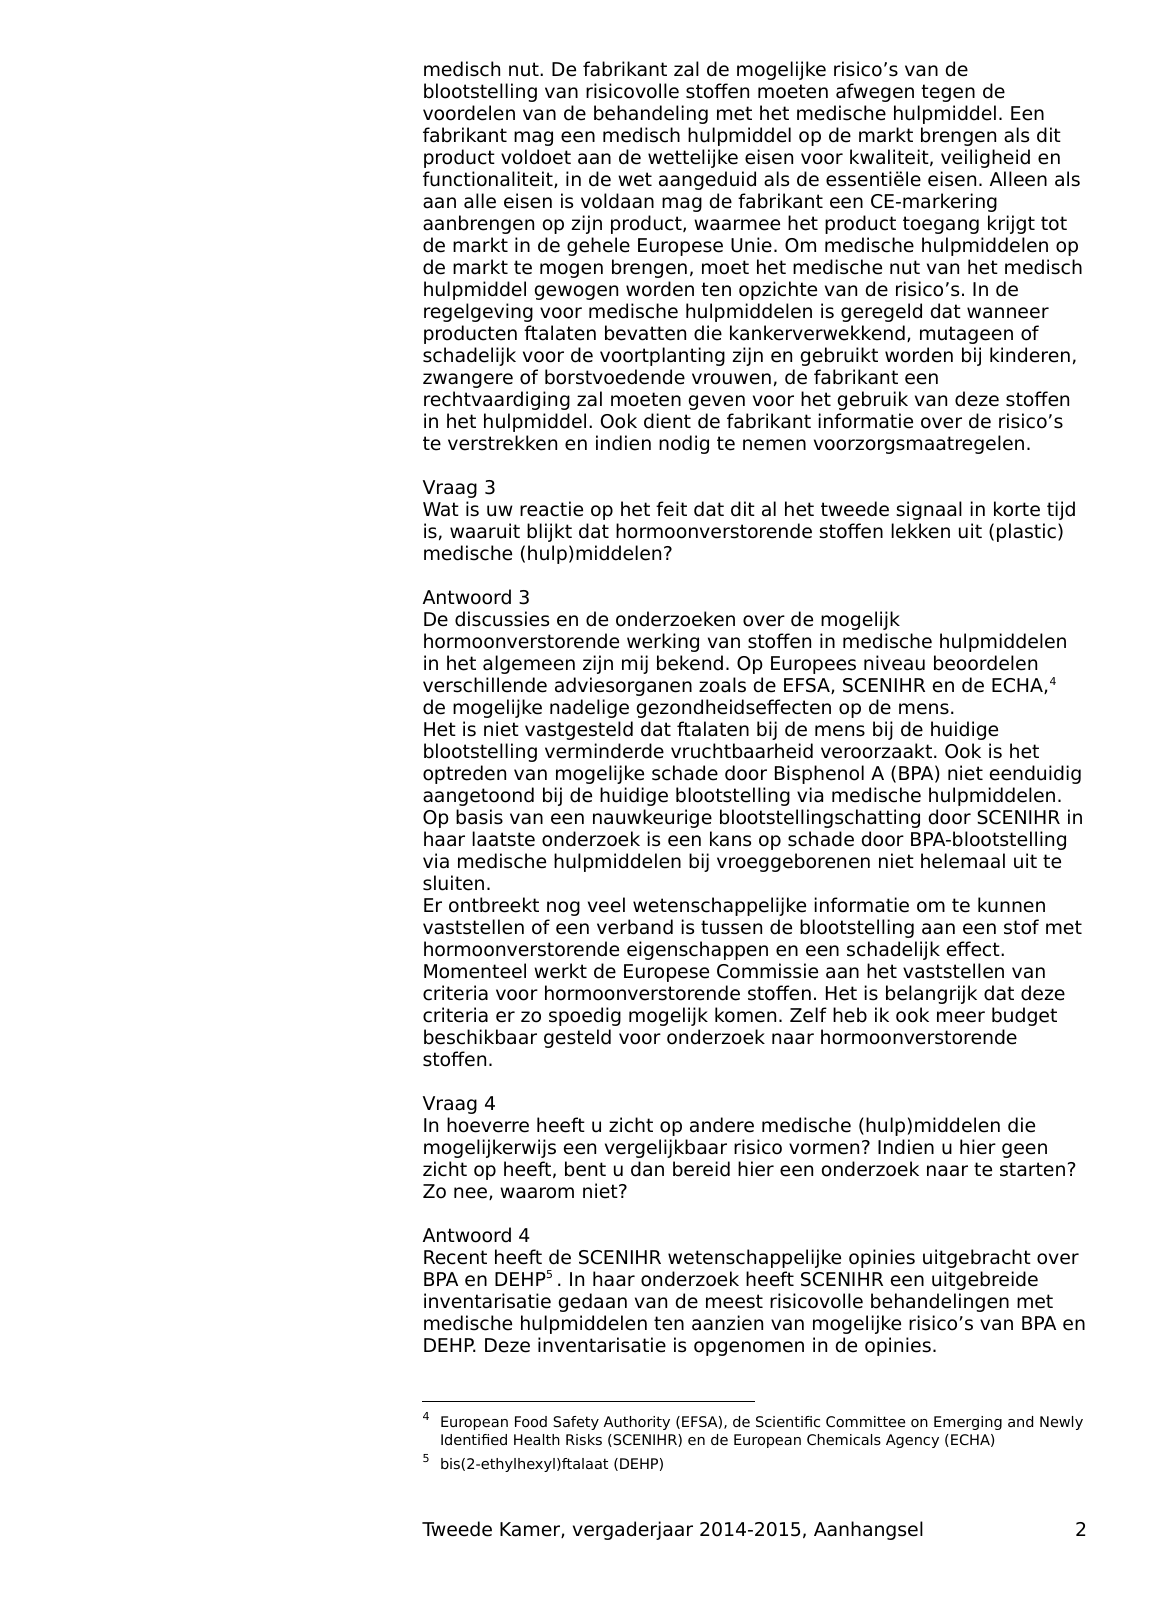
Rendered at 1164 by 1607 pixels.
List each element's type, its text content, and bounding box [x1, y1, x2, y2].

text Antwoord 4 [422, 1225, 1087, 1247]
text Het is niet vastgesteld dat ftalaten bij de mens bij de huidige blootstelling verminderde vruchtbaarheid veroorzaakt. Ook is het optreden van mogelijke schade door Bisphenol A (BPA) niet eenduidig aangetoond bij de huidige blootstelling via medische hulpmiddelen. Op basis van een nauwkeurige blootstellingschatting door SCENIHR in haar laatste onderzoek is een kans op schade door BPA-blootstelling via medische hulpmiddelen bij vroeggeborenen niet helemaal uit te sluiten. [422, 719, 1087, 895]
text Vraag 4 [422, 1093, 1087, 1115]
text Antwoord 3 [422, 587, 1087, 609]
text medisch nut. De fabrikant zal de mogelijke risico’s van de blootstelling van risicovolle stoffen moeten afwegen tegen de voordelen van de behandeling met het medische hulpmiddel. Een fabrikant mag een medisch hulpmiddel op de markt brengen als dit product voldoet aan de wettelijke eisen voor kwaliteit, veiligheid en functionaliteit, in de wet aangeduid als de essentiële eisen. Alleen als aan alle eisen is voldaan mag de fabrikant een CE-markering aanbrengen op zijn product, waarmee het product toegang krijgt tot de markt in de gehele Europese Unie. Om medische hulpmiddelen op de markt te mogen brengen, moet het medische nut van het medisch hulpmiddel gewogen worden ten opzichte van de risico’s. In de regelgeving voor medische hulpmiddelen is geregeld dat wanneer producten ftalaten bevatten die kankerverwekkend, mutageen of schadelijk voor de voortplanting zijn en gebruikt worden bij kinderen, zwangere of borstvoedende vrouwen, de fabrikant een rechtvaardiging zal moeten geven voor het gebruik van deze stoffen in het hulpmiddel. Ook dient de fabrikant informatie over de risico’s te verstrekken en indien nodig te nemen voorzorgsmaatregelen. [422, 59, 1087, 455]
text Wat is uw reactie op het feit dat dit al het tweede signaal in korte tijd is, waaruit blijkt dat hormoonverstorende stoffen lekken uit (plastic) medische (hulp)middelen? [422, 499, 1087, 565]
text Recent heeft de SCENIHR wetenschappelijke opinies uitgebracht over BPA en DEHP. In haar onderzoek heeft SCENIHR een uitgebreide inventarisatie gedaan van de meest risicovolle behandelingen met medische hulpmiddelen ten aanzien van mogelijke risico’s van BPA en DEHP. Deze inventarisatie is opgenomen in de opinies. [422, 1247, 1087, 1357]
text Er ontbreekt nog veel wetenschappelijke informatie om te kunnen vaststellen of een verband is tussen de blootstelling aan een stof met hormoonverstorende eigenschappen en een schadelijk effect. Momenteel werkt de Europese Commissie aan het vaststellen van criteria voor hormoonverstorende stoffen. Het is belangrijk dat deze criteria er zo spoedig mogelijk komen. Zelf heb ik ook meer budget beschikbaar gesteld voor onderzoek naar hormoonverstorende stoffen. [422, 895, 1087, 1071]
text Vraag 3 [422, 477, 1087, 499]
text De discussies en de onderzoeken over de mogelijk hormoonverstorende werking van stoffen in medische hulpmiddelen in het algemeen zijn mij bekend. Op Europees niveau beoordelen verschillende adviesorganen zoals de EFSA, SCENIHR en de ECHA, de mogelijke nadelige gezondheidseffecten op de mens. [422, 609, 1087, 719]
text bis(2-ethylhexyl)ftalaat (DEHP) [422, 1452, 1087, 1474]
text In hoeverre heeft u zicht op andere medische (hulp)middelen die mogelijkerwijs een vergelijkbaar risico vormen? Indien u hier geen zicht op heeft, bent u dan bereid hier een onderzoek naar te starten? Zo nee, waarom niet? [422, 1115, 1087, 1203]
text European Food Safety Authority (EFSA), de Scientific Committee on Emerging and Newly Identified Health Risks (SCENIHR) en de European Chemicals Agency (ECHA) [422, 1410, 1087, 1449]
